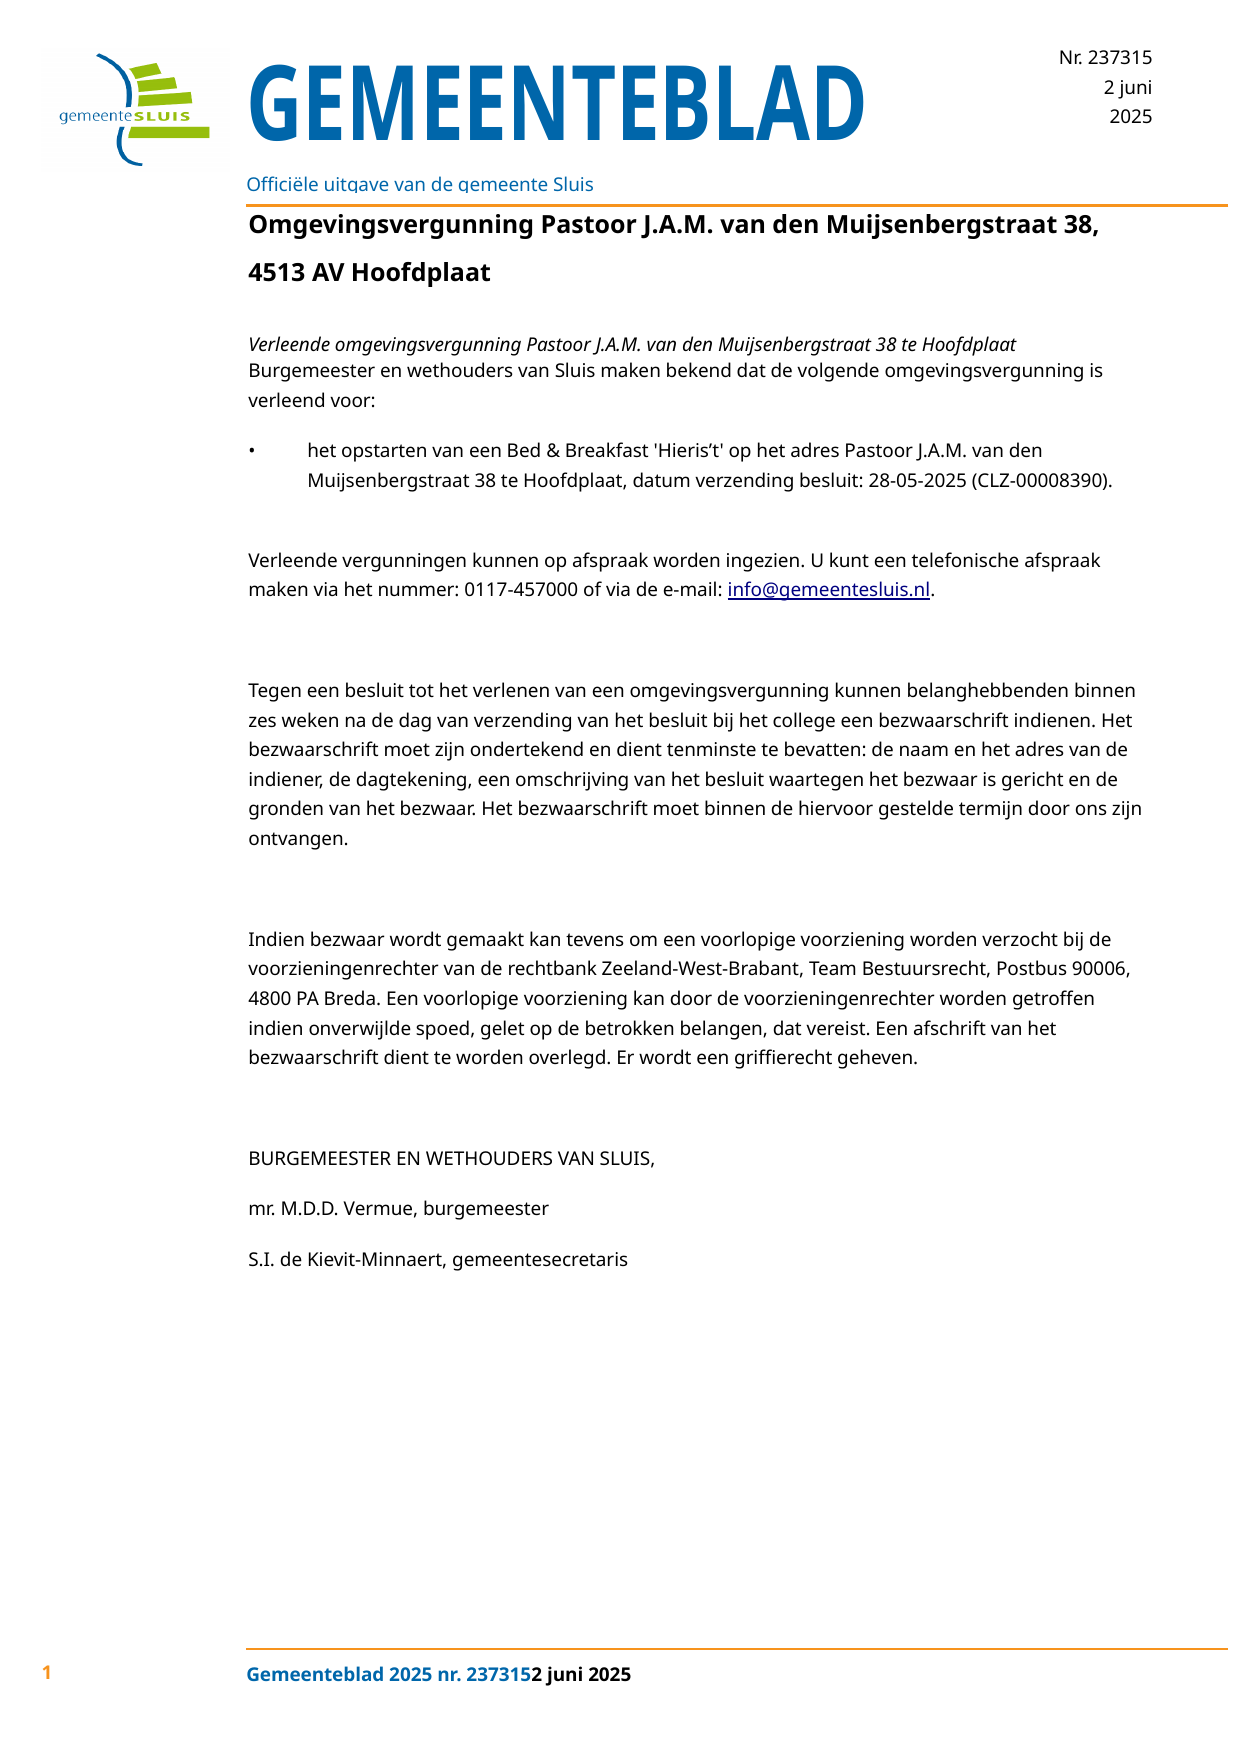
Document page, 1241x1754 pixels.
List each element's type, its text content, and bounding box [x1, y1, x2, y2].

text Omgevingsvergunning Pastoor J.A.M. van den Muijsenbergstraat 38, 4513 AV Hoofdplaat [248, 207, 1152, 288]
text mr. M.D.D. Vermue, burgemeester [248, 1196, 1152, 1221]
text S.I. de Kievit-Minnaert, gemeentesecretaris [248, 1246, 1152, 1272]
picture [41, 47, 231, 172]
list het opstarten van een Bed & Breakfast 'Hieris’t' op het adres Pastoor J.A.M. van den Muijsenbergstraat 38 te Hoofdplaat, datum verzending besluit: 28-05-2025 (CLZ-00008390). [248, 437, 1152, 492]
text BURGEMEESTER EN WETHOUDERS VAN SLUIS, [248, 1145, 1152, 1171]
text Verleende omgevingsvergunning Pastoor J.A.M. van den Muijsenbergstraat 38 te Hoofdplaat [248, 331, 1152, 357]
text Tegen een besluit tot het verlenen van een omgevingsvergunning kunnen belanghebbenden binnen zes weken na de dag van verzending van het besluit bij het college een bezwaarschrift indienen. Het bezwaarschrift moet zijn ondertekend en dient tenminste te bevatten: de naam en het adres van de indiener, de dagtekening, een omschrijving van het besluit waartegen het bezwaar is gericht en de gronden van het bezwaar. Het bezwaarschrift moet binnen de hiervoor gestelde termijn door ons zijn ontvangen. [248, 677, 1152, 851]
text Burgemeester en wethouders van Sluis maken bekend dat de volgende omgevingsvergunning is verleend voor: [248, 357, 1152, 412]
text Verleende vergunningen kunnen op afspraak worden ingezien. U kunt een telefonische afspraak maken via het nummer: 0117-457000 of via de e-mail: info@gemeentesluis.nl. [248, 547, 1152, 602]
text Indien bezwaar wordt gemaakt kan tevens om een voorlopige voorziening worden verzocht bij de voorzieningenrechter van de rechtbank Zeeland-West-Brabant, Team Bestuursrecht, Postbus 90006, 4800 PA Breda. Een voorlopige voorziening kan door de voorzieningenrechter worden getroffen indien onverwijlde spoed, gelet op de betrokken belangen, dat vereist. Een afschrift van het bezwaarschrift dient te worden overlegd. Er wordt een griffierecht geheven. [248, 926, 1152, 1070]
